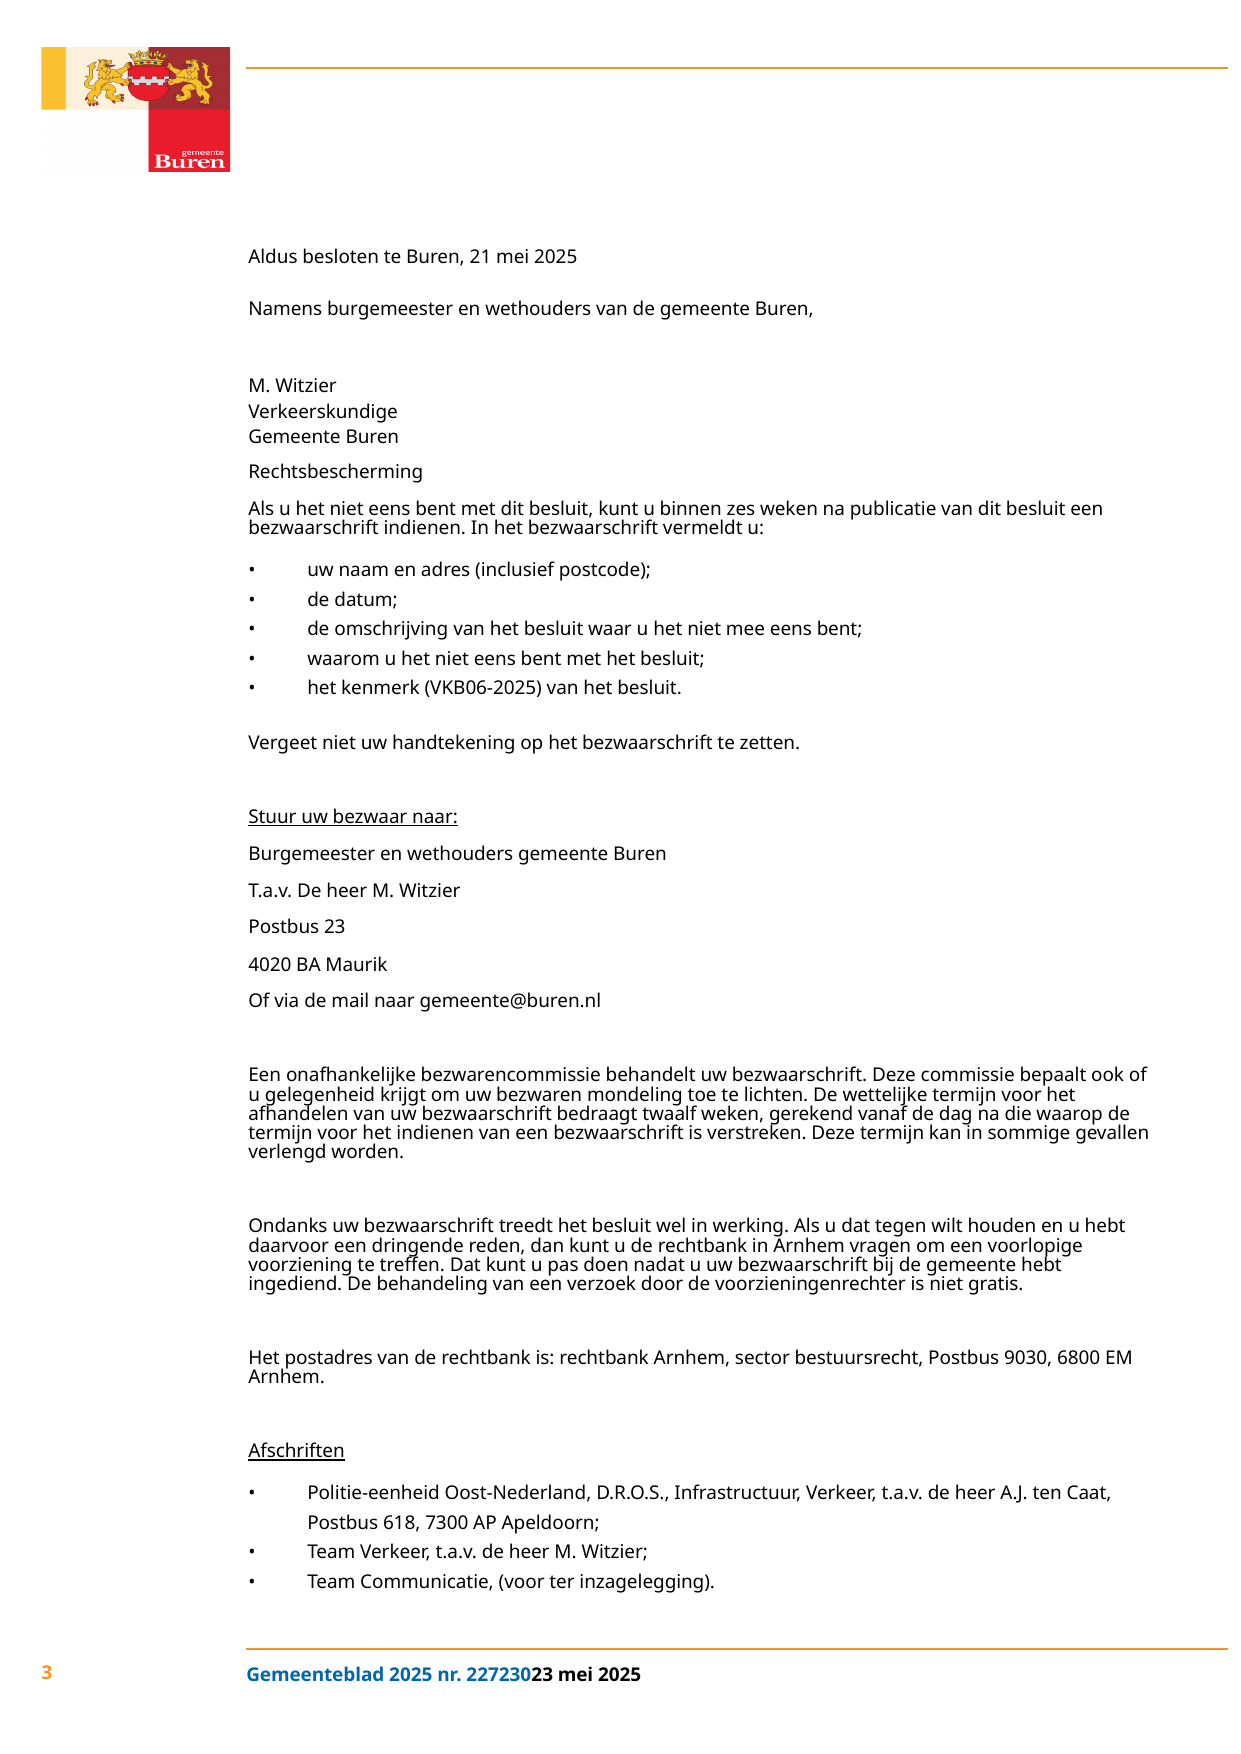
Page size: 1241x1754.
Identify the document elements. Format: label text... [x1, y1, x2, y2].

text Stuur uw bezwaar naar: [248, 808, 1152, 827]
list Politie-eenheid Oost-Nederland, D.R.O.S., Infrastructuur, Verkeer, t.a.v. de heer A.J. ten Caat, Postbus 618, 7300 AP Apeldoorn; [248, 1479, 1152, 1535]
list de datum; [248, 586, 1152, 611]
text Postbus 23 [248, 918, 1152, 938]
text Een onafhankelijke bezwarencommissie behandelt uw bezwaarschrift. Deze commissie bepaalt ook of u gelegenheid krijgt om uw bezwaren mondeling toe te lichten. De wettelijke termijn voor het afhandelen van uw bezwaarschrift bedraagt twaalf weken, gerekend vanaf de dag na die waarop de termijn voor het indienen van een bezwaarschrift is verstreken. Deze termijn kan in sommige gevallen verlengd worden. [248, 1066, 1152, 1163]
text Vergeet niet uw handtekening op het bezwaarschrift te zetten. [248, 734, 1152, 753]
picture [41, 47, 231, 172]
text Afschriften [248, 1442, 1152, 1462]
text Het postadres van de rechtbank is: rechtbank Arnhem, sector bestuursrecht, Postbus 9030, 6800 EM Arnhem. [248, 1349, 1152, 1388]
list waarom u het niet eens bent met het besluit; [248, 645, 1152, 671]
text Ondanks uw bezwaarschrift treedt het besluit wel in werking. Als u dat tegen wilt houden en u hebt daarvoor een dringende reden, dan kunt u de rechtbank in Arnhem vragen om een voorlopige voorziening te treffen. Dat kunt u pas doen nadat u uw bezwaarschrift bij de gemeente hebt ingediend. De behandeling van een verzoek door de voorzieningenrechter is niet gratis. [248, 1217, 1152, 1294]
text T.a.v. De heer M. Witzier [248, 882, 1152, 901]
list de omschrijving van het besluit waar u het niet mee eens bent; [248, 615, 1152, 641]
text Gemeente Buren [248, 423, 1152, 449]
text Als u het niet eens bent met dit besluit, kunt u binnen zes weken na publicatie van dit besluit een bezwaarschrift indienen. In het bezwaarschrift vermeldt u: [248, 500, 1152, 538]
text Of via de mail naar gemeente@buren.nl [248, 992, 1152, 1012]
text Verkeerskundige [248, 398, 1152, 423]
list Team Communicatie, (voor ter inzagelegging). [248, 1568, 1152, 1594]
text 4020 BA Maurik [248, 956, 1152, 975]
list Team Verkeer, t.a.v. de heer M. Witzier; [248, 1539, 1152, 1564]
list uw naam en adres (inclusief postcode); [248, 556, 1152, 582]
text Namens burgemeester en wethouders van de gemeente Buren, [248, 295, 1152, 321]
text Burgemeester en wethouders gemeente Buren [248, 844, 1152, 864]
text Aldus besloten te Buren, 21 mei 2025 [248, 243, 1152, 269]
text Rechtsbescherming [248, 463, 1152, 482]
list het kenmerk (VKB06-2025) van het besluit. [248, 674, 1152, 700]
text M. Witzier [248, 372, 1152, 398]
